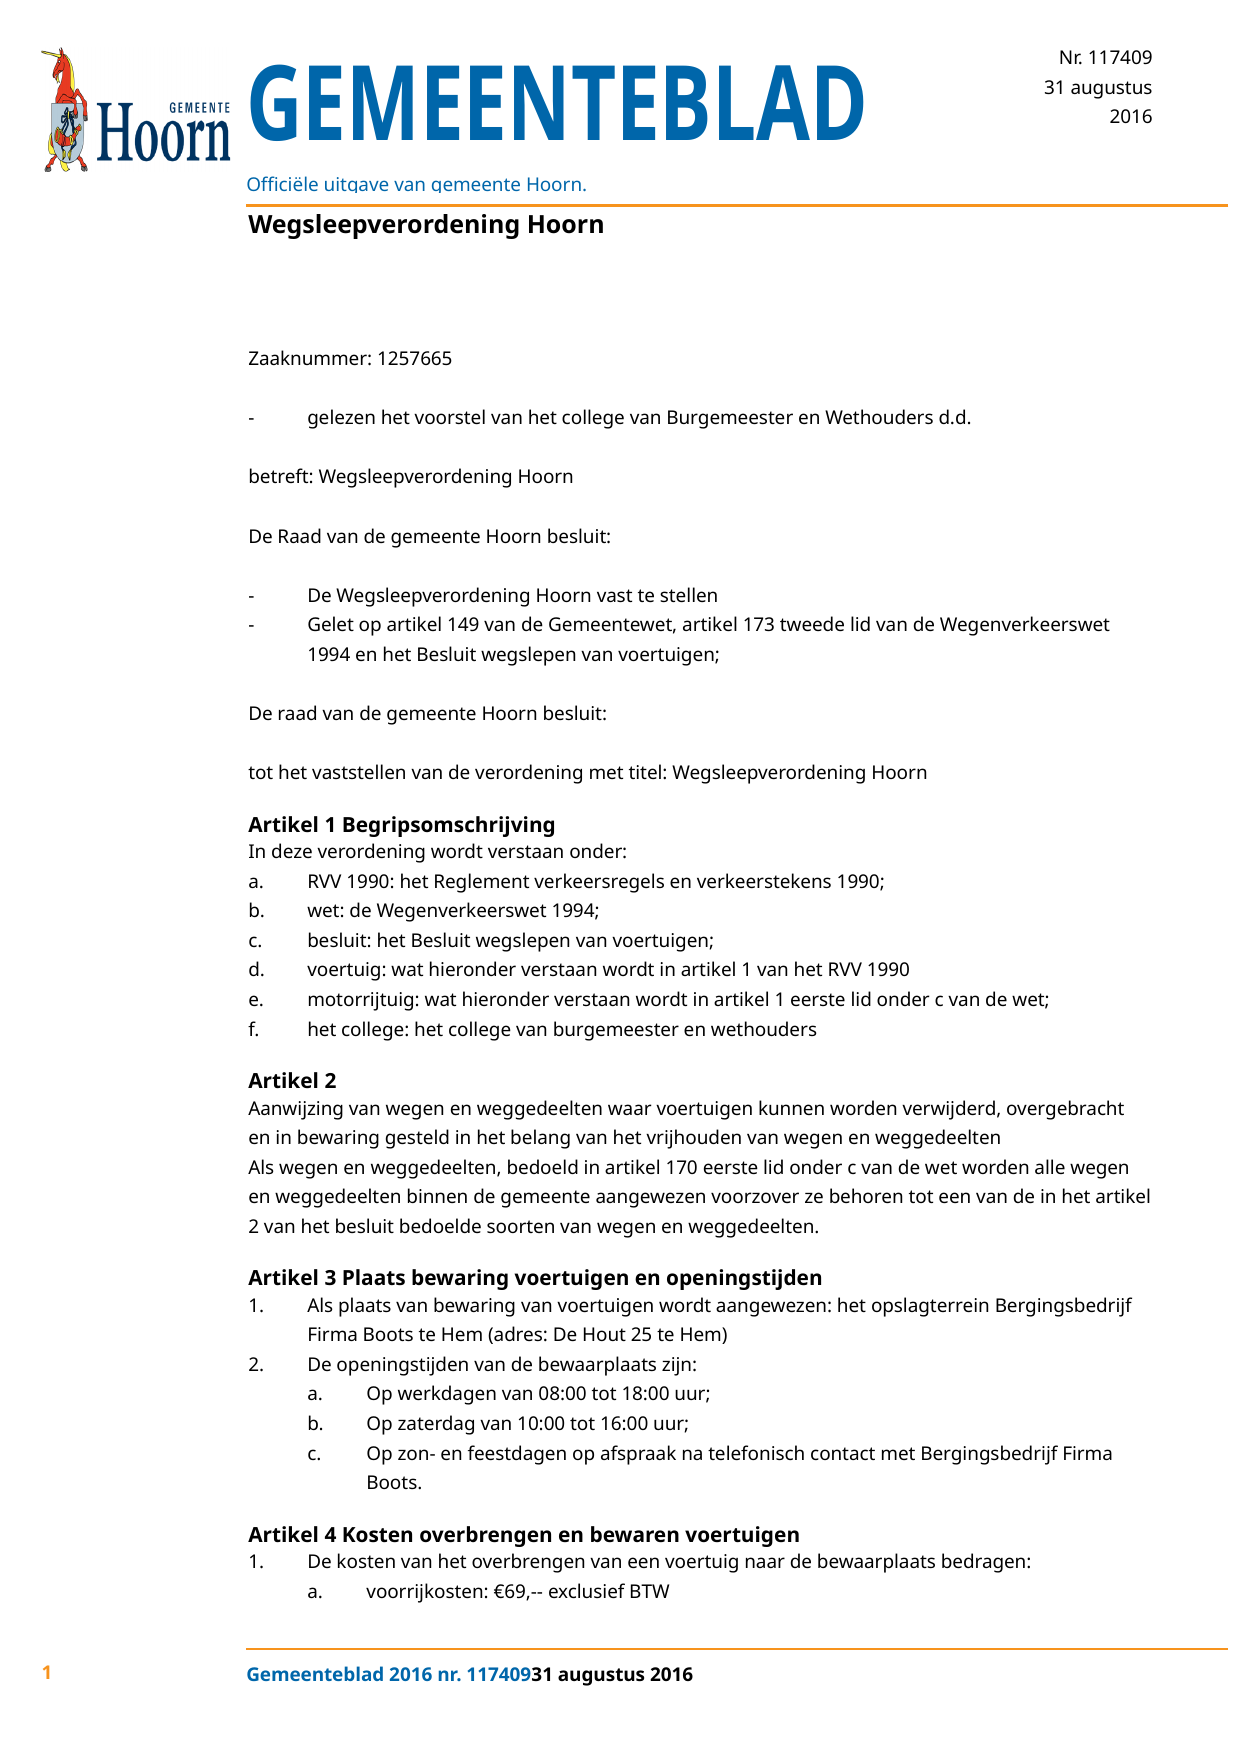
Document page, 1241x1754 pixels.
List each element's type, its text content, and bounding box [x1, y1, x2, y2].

list besluit: het Besluit wegslepen van voertuigen; [248, 927, 1152, 953]
picture [41, 47, 231, 172]
list RVV 1990: het Reglement verkeersregels en verkeerstekens 1990; [248, 868, 1152, 894]
text betreft: Wegsleepverordening Hoorn [248, 464, 1152, 489]
text Artikel 2 [248, 1066, 1152, 1095]
list Op zaterdag van 10:00 tot 16:00 uur; [307, 1410, 1152, 1436]
list het college: het college van burgemeester en wethouders [248, 1016, 1152, 1042]
text Aanwijzing van wegen en weggedeelten waar voertuigen kunnen worden verwijderd, overgebracht en in bewaring gesteld in het belang van het vrijhouden van wegen en weggedeelten [248, 1095, 1152, 1150]
list gelezen het voorstel van het college van Burgemeester en Wethouders d.d. [248, 404, 1152, 430]
text tot het vaststellen van de verordening met titel: Wegsleepverordening Hoorn [248, 759, 1152, 785]
text Wegsleepverordening Hoorn [248, 207, 1152, 241]
text In deze verordening wordt verstaan onder: [248, 838, 1152, 864]
list Gelet op artikel 149 van de Gemeentewet, artikel 173 tweede lid van de Wegenverkeerswet 1994 en het Besluit wegslepen van voertuigen; [248, 612, 1152, 667]
list voorrijkosten: €69,-- exclusief BTW [307, 1578, 1152, 1603]
list motorrijtuig: wat hieronder verstaan wordt in artikel 1 eerste lid onder c van de wet; [248, 986, 1152, 1012]
list Als plaats van bewaring van voertuigen wordt aangewezen: het opslagterrein Bergingsbedrijf Firma Boots te Hem (adres: De Hout 25 te Hem) [248, 1292, 1152, 1347]
text Artikel 4 Kosten overbrengen en bewaren voertuigen [248, 1520, 1152, 1548]
list De openingstijden van de bewaarplaats zijn: [248, 1351, 1152, 1377]
list Op zon- en feestdagen op afspraak na telefonisch contact met Bergingsbedrijf Firma Boots. [307, 1440, 1152, 1495]
list Op werkdagen van 08:00 tot 18:00 uur; [307, 1381, 1152, 1406]
text De raad van de gemeente Hoorn besluit: [248, 700, 1152, 726]
text Artikel 1 Begripsomschrijving [248, 810, 1152, 838]
text Als wegen en weggedeelten, bedoeld in artikel 170 eerste lid onder c van de wet worden alle wegen en weggedeelten binnen de gemeente aangewezen voorzover ze behoren tot een van de in het artikel 2 van het besluit bedoelde soorten van wegen en weggedeelten. [248, 1154, 1152, 1239]
list wet: de Wegenverkeerswet 1994; [248, 897, 1152, 923]
list De kosten van het overbrengen van een voertuig naar de bewaarplaats bedragen: [248, 1548, 1152, 1574]
text Artikel 3 Plaats bewaring voertuigen en openingstijden [248, 1263, 1152, 1292]
text De Raad van de gemeente Hoorn besluit: [248, 523, 1152, 548]
list De Wegsleepverordening Hoorn vast te stellen [248, 582, 1152, 608]
text Zaaknummer: 1257665 [248, 345, 1152, 371]
list voertuig: wat hieronder verstaan wordt in artikel 1 van het RVV 1990 [248, 957, 1152, 982]
